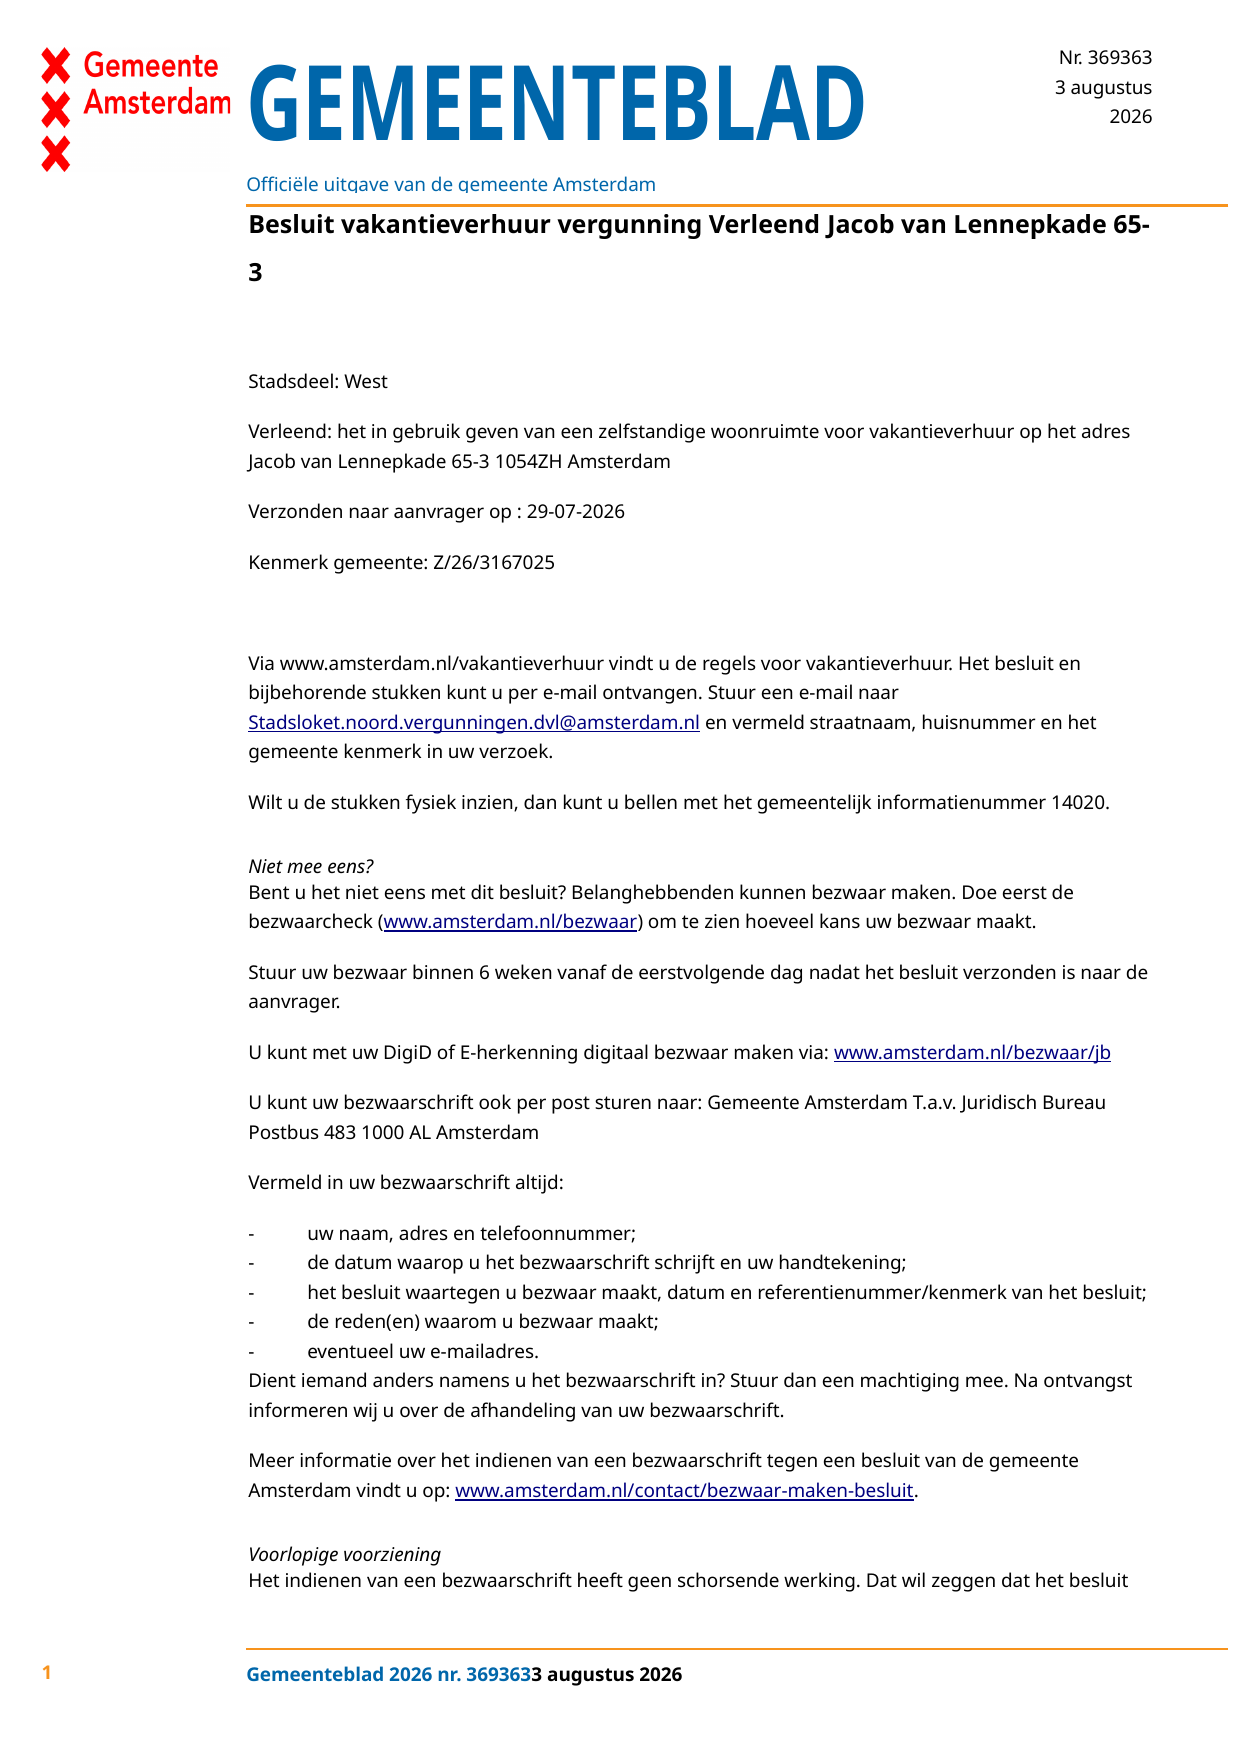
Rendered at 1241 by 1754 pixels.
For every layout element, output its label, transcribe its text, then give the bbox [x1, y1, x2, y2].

list de reden(en) waarom u bezwaar maakt; [248, 1308, 1152, 1334]
text Het indienen van een bezwaarschrift heeft geen schorsende werking. Dat wil zeggen dat het besluit [248, 1567, 1152, 1593]
text Vermeld in uw bezwaarschrift altijd: [248, 1169, 1152, 1195]
text Verzonden naar aanvrager op : 29-07-2026 [248, 499, 1152, 524]
list uw naam, adres en telefoonnummer; [248, 1220, 1152, 1245]
picture [41, 47, 231, 172]
text U kunt met uw DigiD of E-herkenning digitaal bezwaar maken via: www.amsterdam.nl/bezwaar/jb [248, 1039, 1152, 1064]
text U kunt uw bezwaarschrift ook per post sturen naar: Gemeente Amsterdam T.a.v. Juridisch Bureau Postbus 483 1000 AL Amsterdam [248, 1089, 1152, 1144]
text Via www.amsterdam.nl/vakantieverhuur vindt u de regels voor vakantieverhuur. Het besluit en bijbehorende stukken kunt u per e-mail ontvangen. Stuur een e-mail naar Stadsloket.noord.vergunningen.dvl@amsterdam.nl en vermeld straatnaam, huisnummer en het gemeente kenmerk in uw verzoek. [248, 650, 1152, 764]
text Dient iemand anders namens u het bezwaarschrift in? Stuur dan een machtiging mee. Na ontvangst informeren wij u over de afhandeling van uw bezwaarschrift. [248, 1368, 1152, 1423]
text Voorlopige voorziening [248, 1541, 1152, 1567]
text Verleend: het in gebruik geven van een zelfstandige woonruimte voor vakantieverhuur op het adres Jacob van Lennepkade 65-3 1054ZH Amsterdam [248, 419, 1152, 474]
text Wilt u de stukken fysiek inzien, dan kunt u bellen met het gemeentelijk informatienummer 14020. [248, 789, 1152, 815]
text Besluit vakantieverhuur vergunning Verleend Jacob van Lennepkade 65-3 [248, 207, 1152, 288]
text Bent u het niet eens met dit besluit? Belanghebbenden kunnen bezwaar maken. Doe eerst de bezwaarcheck (www.amsterdam.nl/bezwaar) om te zien hoeveel kans uw bezwaar maakt. [248, 879, 1152, 934]
text Stadsdeel: West [248, 368, 1152, 394]
text Stuur uw bezwaar binnen 6 weken vanaf de eerstvolgende dag nadat het besluit verzonden is naar de aanvrager. [248, 959, 1152, 1014]
text Kenmerk gemeente: Z/26/3167025 [248, 549, 1152, 575]
list de datum waarop u het bezwaarschrift schrijft en uw handtekening; [248, 1249, 1152, 1275]
text Niet mee eens? [248, 853, 1152, 879]
list eventueel uw e-mailadres. [248, 1338, 1152, 1364]
list het besluit waartegen u bezwaar maakt, datum en referentienummer/kenmerk van het besluit; [248, 1279, 1152, 1304]
text Meer informatie over het indienen van een bezwaarschrift tegen een besluit van de gemeente Amsterdam vindt u op: www.amsterdam.nl/contact/bezwaar-maken-besluit. [248, 1448, 1152, 1503]
